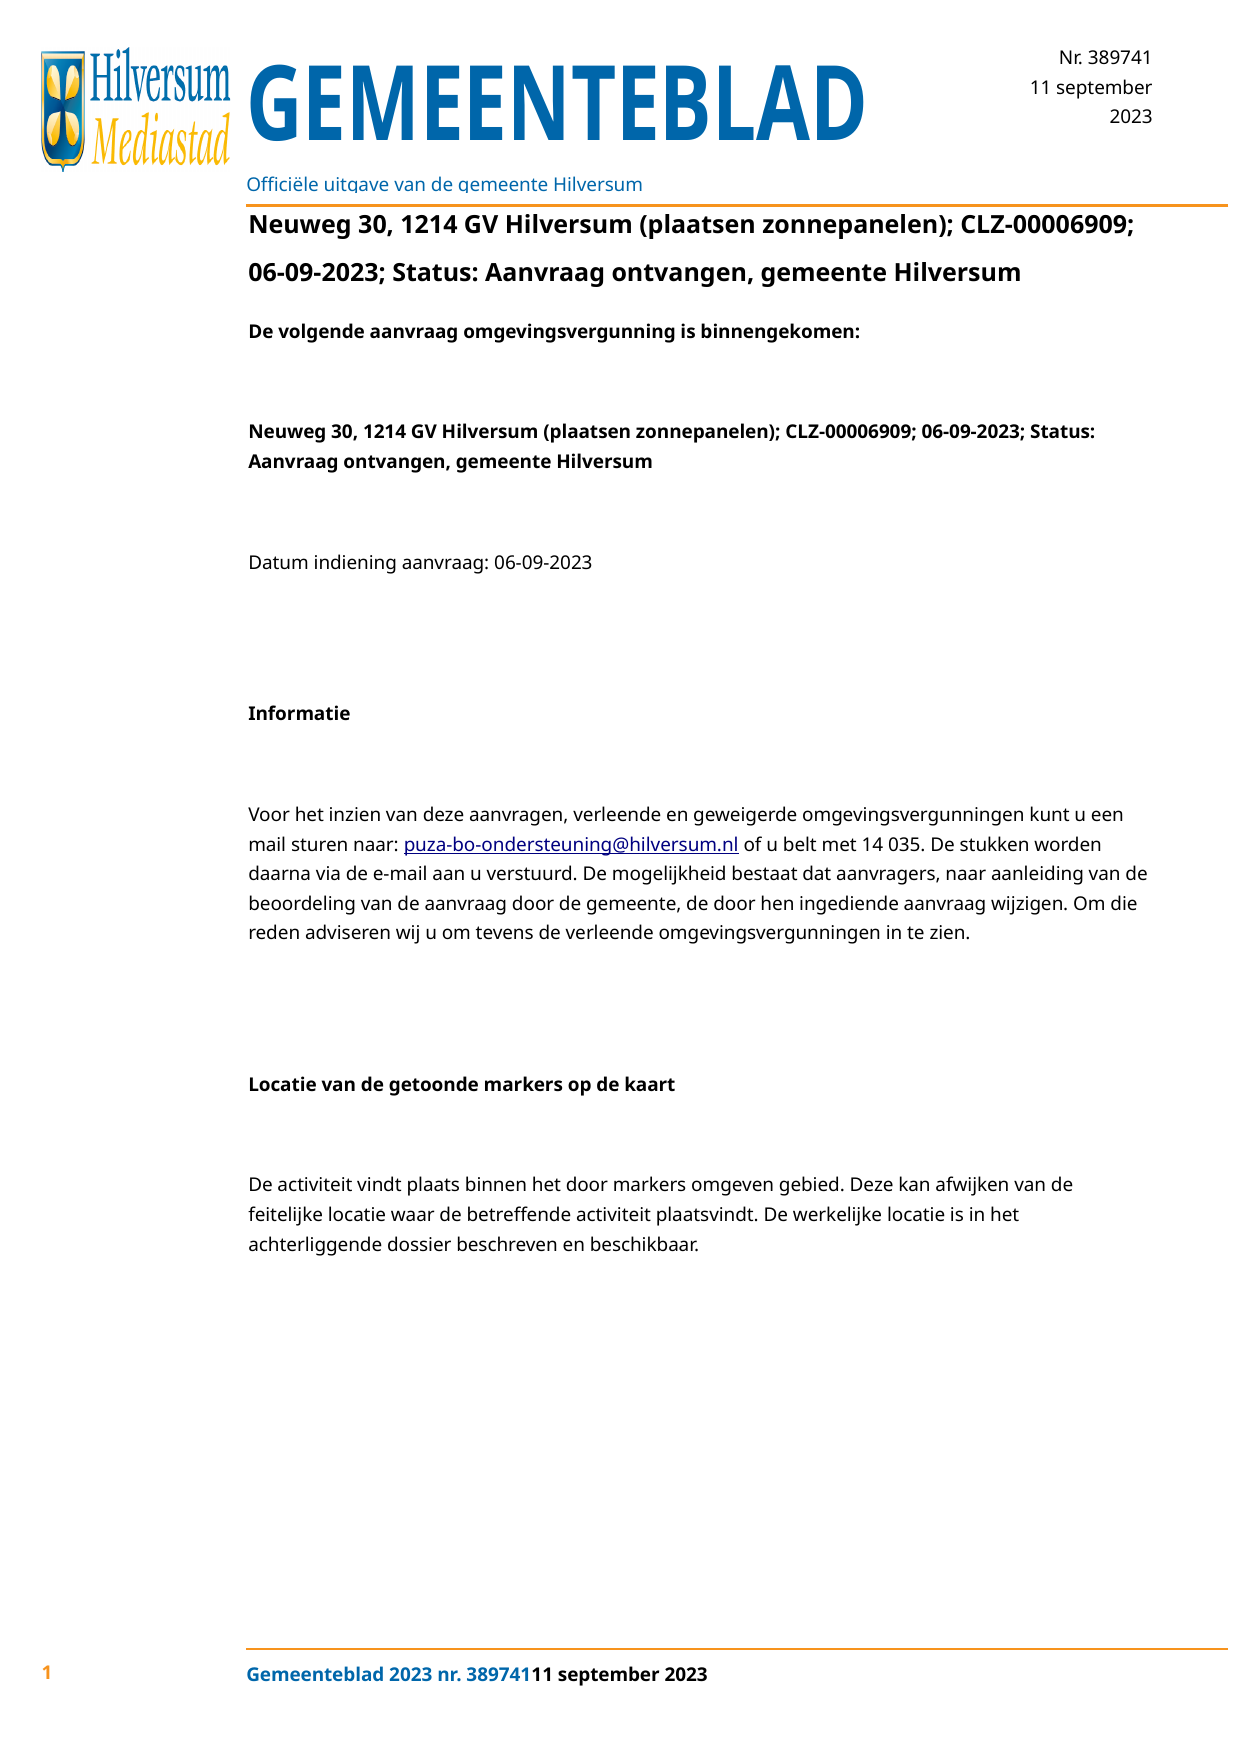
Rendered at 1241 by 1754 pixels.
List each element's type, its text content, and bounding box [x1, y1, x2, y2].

text Informatie [248, 700, 1152, 726]
text Neuweg 30, 1214 GV Hilversum (plaatsen zonnepanelen); CLZ-00006909; 06-09-2023; Status: Aanvraag ontvangen, gemeente Hilversum [248, 207, 1152, 288]
text Locatie van de getoonde markers op de kaart [248, 1071, 1152, 1097]
text Datum indiening aanvraag: 06-09-2023 [248, 549, 1152, 575]
text De volgende aanvraag omgevingsvergunning is binnengekomen: [248, 318, 1152, 344]
text De activiteit vindt plaats binnen het door markers omgeven gebied. Deze kan afwijken van de feitelijke locatie waar de betreffende activiteit plaatsvindt. De werkelijke locatie is in het achterliggende dossier beschreven en beschikbaar. [248, 1172, 1152, 1257]
picture [41, 47, 231, 172]
text Voor het inzien van deze aanvragen, verleende en geweigerde omgevingsvergunningen kunt u een mail sturen naar: puza-bo-ondersteuning@hilversum.nl of u belt met 14 035. De stukken worden daarna via de e-mail aan u verstuurd. De mogelijkheid bestaat dat aanvragers, naar aanleiding van de beoordeling van de aanvraag door de gemeente, de door hen ingediende aanvraag wijzigen. Om die reden adviseren wij u om tevens de verleende omgevingsvergunningen in te zien. [248, 801, 1152, 945]
text Neuweg 30, 1214 GV Hilversum (plaatsen zonnepanelen); CLZ-00006909; 06-09-2023; Status: Aanvraag ontvangen, gemeente Hilversum [248, 419, 1152, 474]
